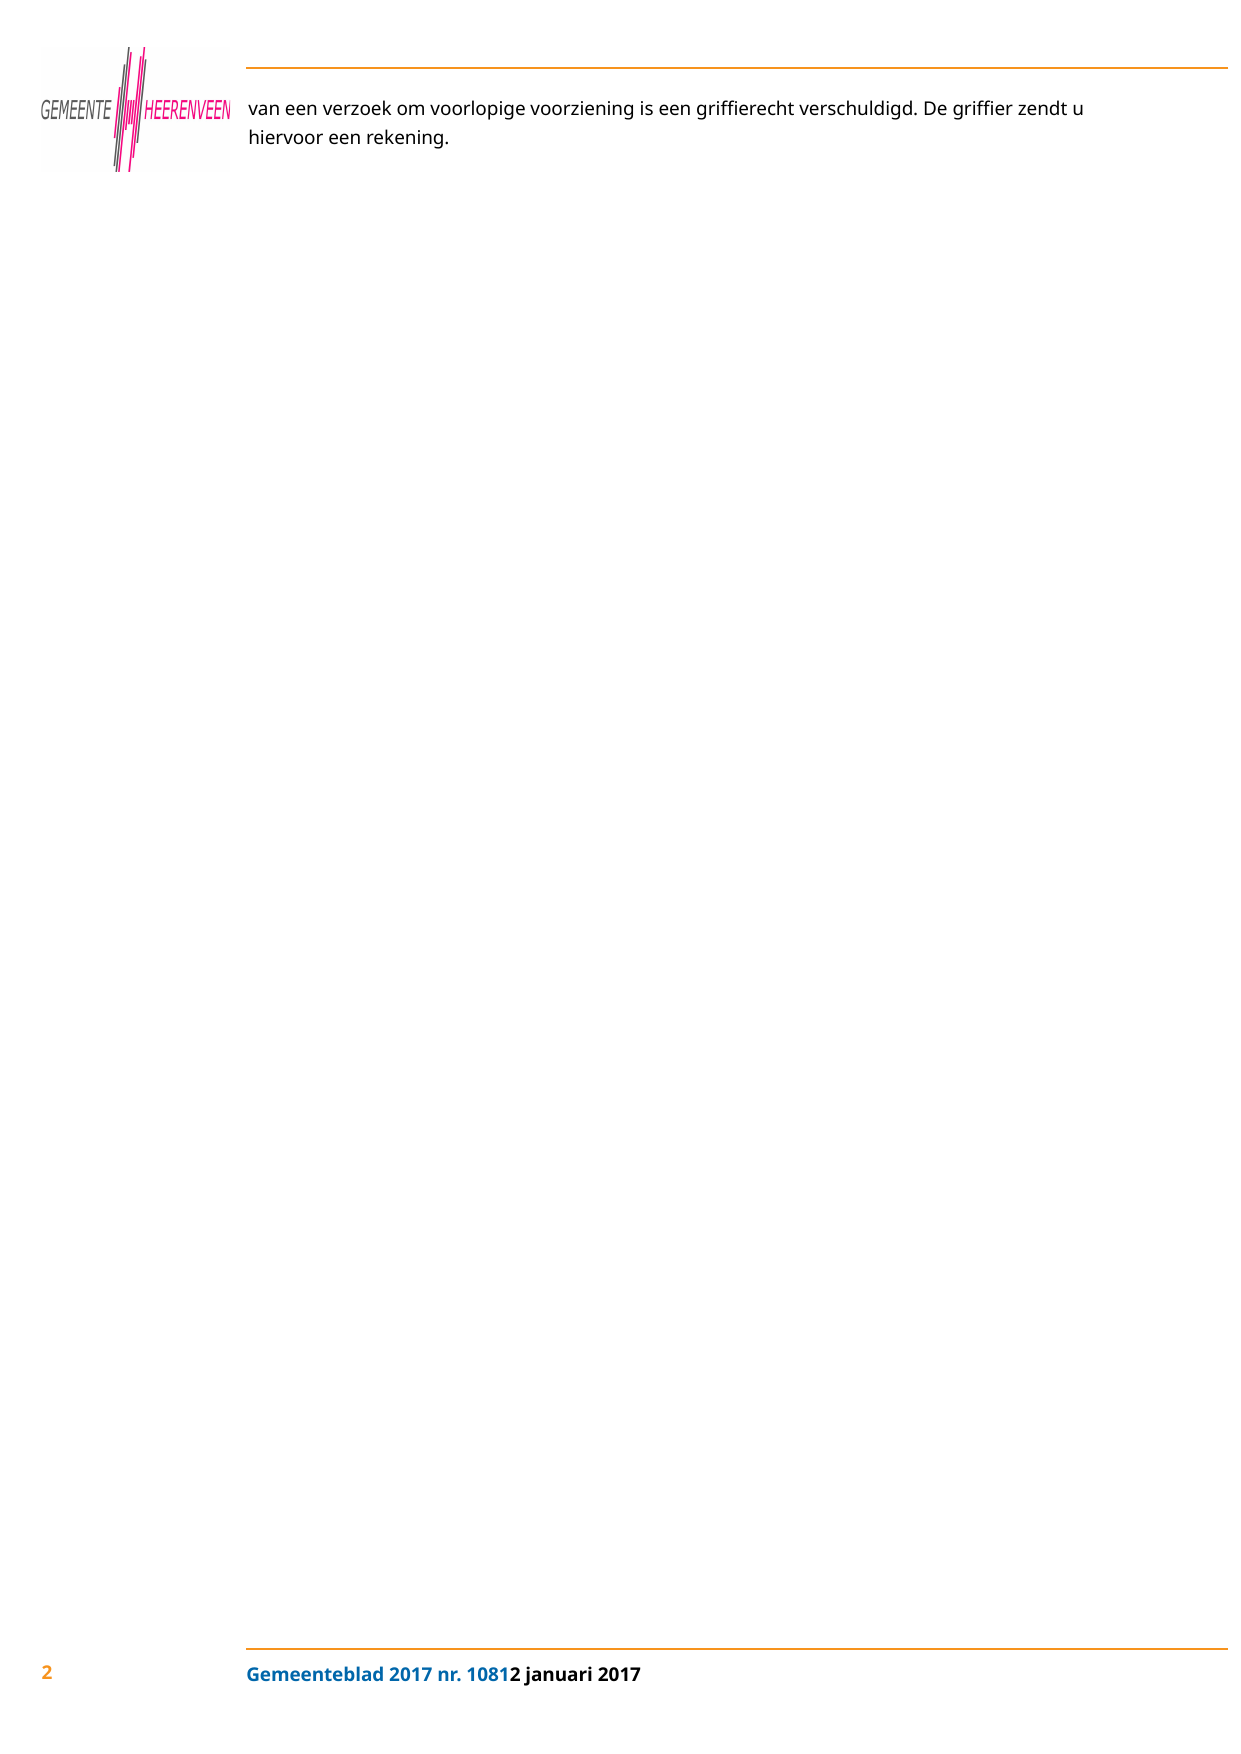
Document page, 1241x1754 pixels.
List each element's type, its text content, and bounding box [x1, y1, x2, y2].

text van een verzoek om voorlopige voorziening is een griffierecht verschuldigd. De griffier zendt u hiervoor een rekening. [248, 95, 1152, 150]
picture [41, 47, 231, 172]
